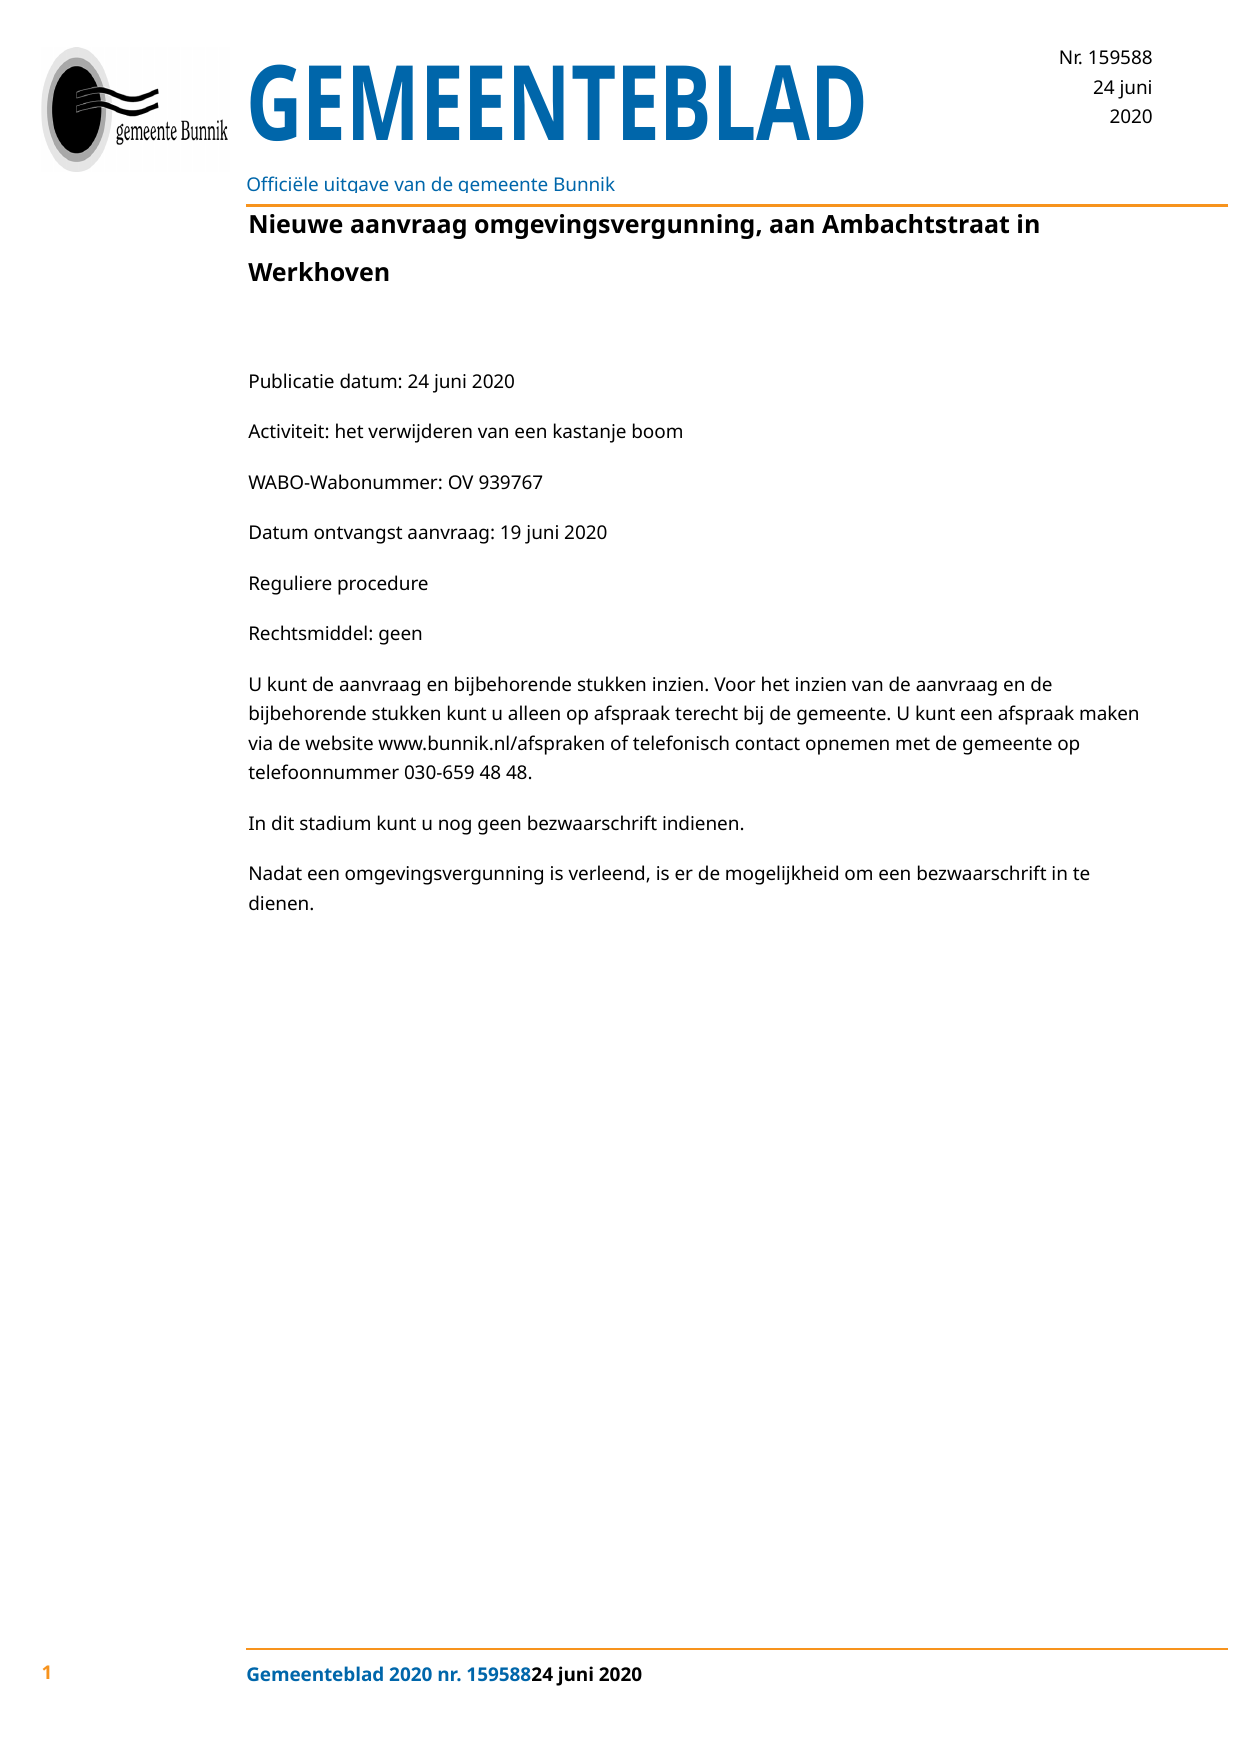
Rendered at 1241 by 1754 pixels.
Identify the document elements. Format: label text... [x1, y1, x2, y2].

text Nadat een omgevingsvergunning is verleend, is er de mogelijkheid om een bezwaarschrift in te dienen. [248, 860, 1152, 916]
text Datum ontvangst aanvraag: 19 juni 2020 [248, 519, 1152, 545]
picture [41, 47, 231, 172]
text Rechtsmiddel: geen [248, 620, 1152, 646]
text U kunt de aanvraag en bijbehorende stukken inzien. Voor het inzien van de aanvraag en de bijbehorende stukken kunt u alleen op afspraak terecht bij de gemeente. U kunt een afspraak maken via de website www.bunnik.nl/afspraken of telefonisch contact opnemen met de gemeente op telefoonnummer 030-659 48 48. [248, 671, 1152, 785]
text Activiteit: het verwijderen van een kastanje boom [248, 419, 1152, 444]
text Reguliere procedure [248, 570, 1152, 596]
text Nieuwe aanvraag omgevingsvergunning, aan Ambachtstraat in Werkhoven [248, 207, 1152, 288]
text WABO-Wabonummer: OV 939767 [248, 469, 1152, 495]
text In dit stadium kunt u nog geen bezwaarschrift indienen. [248, 810, 1152, 836]
text Publicatie datum: 24 juni 2020 [248, 368, 1152, 394]
